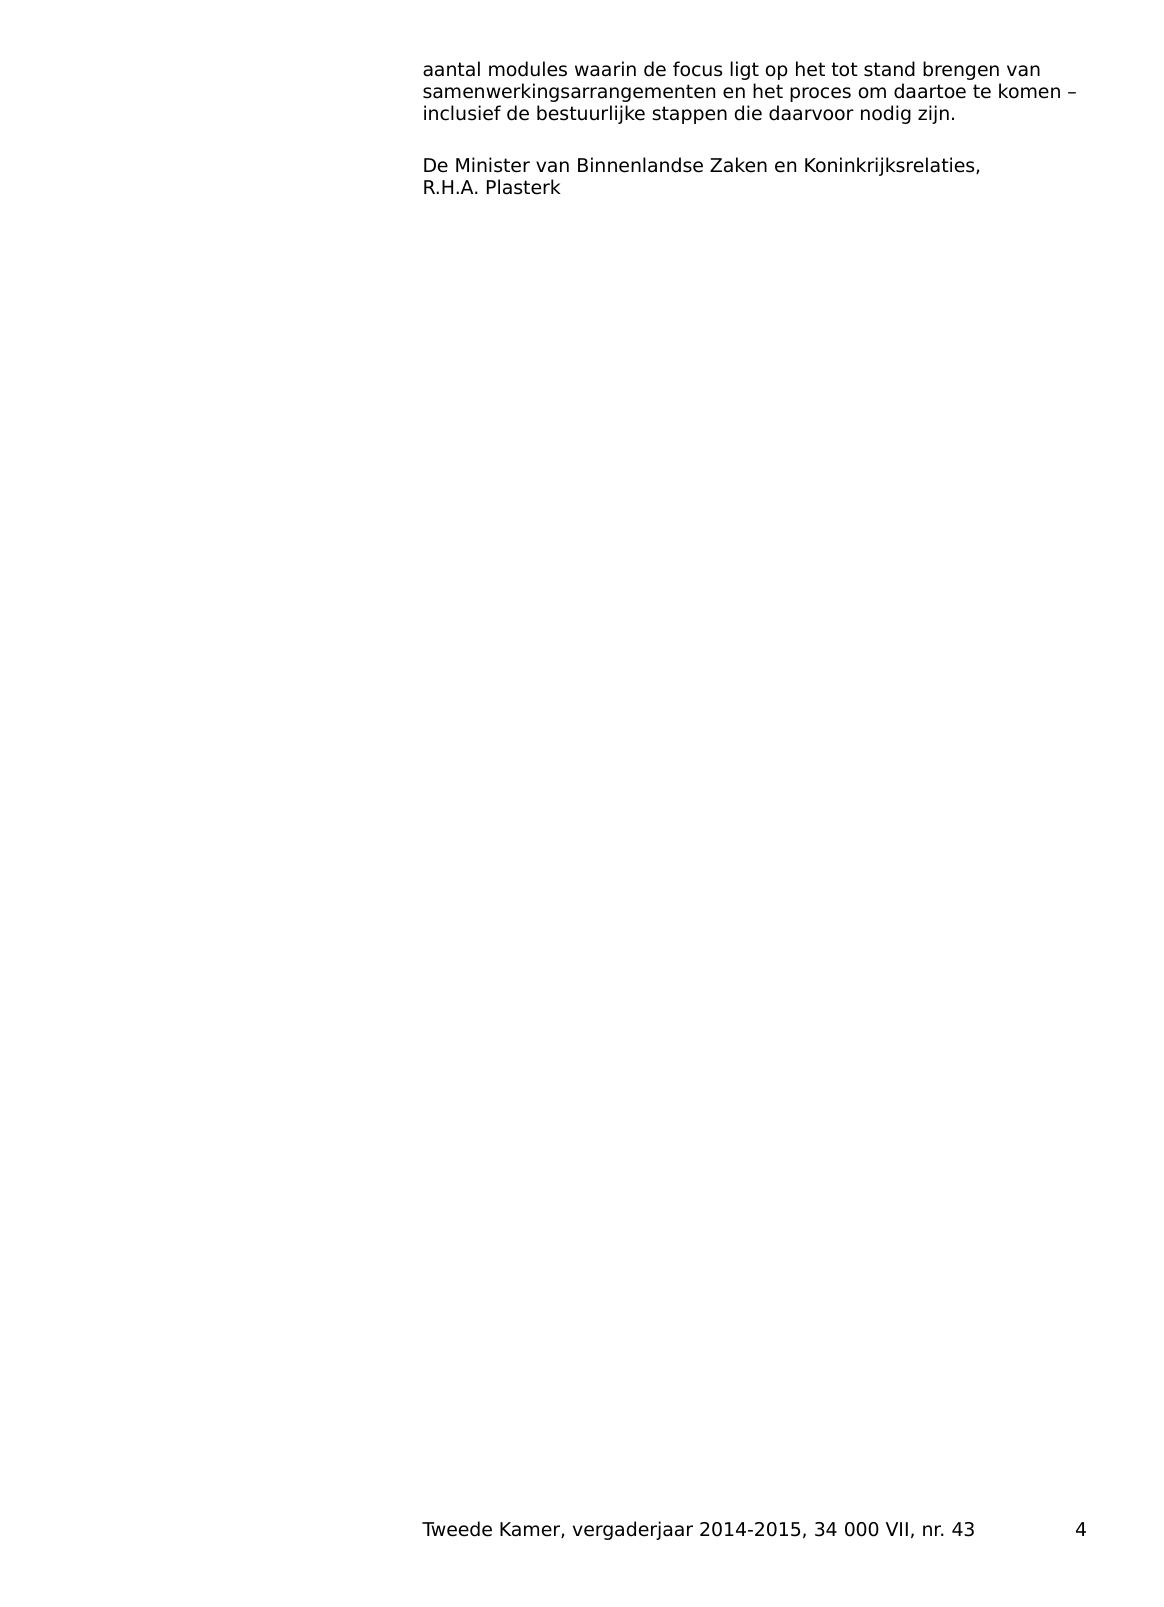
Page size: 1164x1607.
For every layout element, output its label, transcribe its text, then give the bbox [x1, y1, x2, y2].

text De Minister van Binnenlandse Zaken en Koninkrijksrelaties, R.H.A. Plasterk [422, 155, 1087, 199]
text aantal modules waarin de focus ligt op het tot stand brengen van samenwerkingsarrangementen en het proces om daartoe te komen – inclusief de bestuurlijke stappen die daarvoor nodig zijn. [422, 59, 1087, 125]
